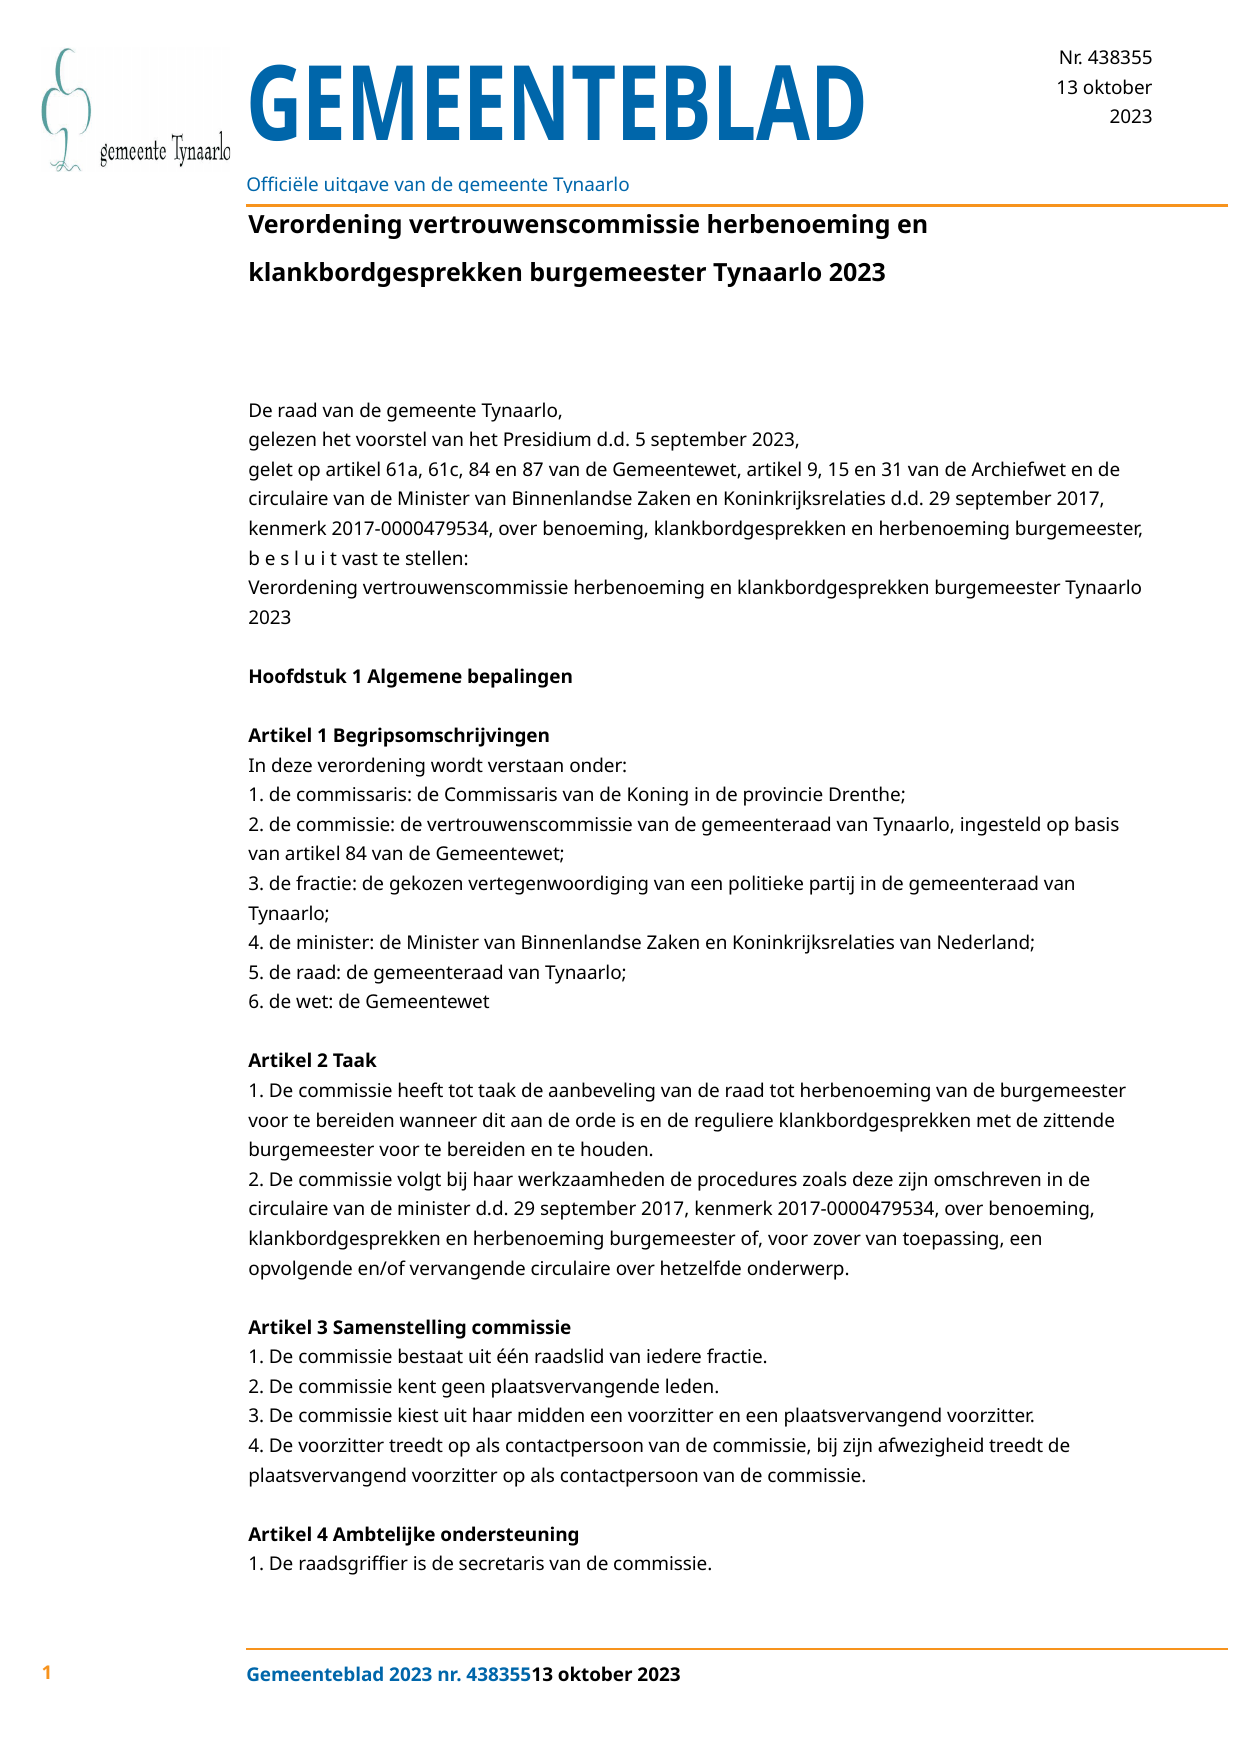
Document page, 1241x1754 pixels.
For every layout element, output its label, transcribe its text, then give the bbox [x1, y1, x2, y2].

text 2. De commissie kent geen plaatsvervangende leden. [248, 1373, 1152, 1399]
text b e s l u i t vast te stellen: [248, 545, 1152, 570]
text 4. de minister: de Minister van Binnenlandse Zaken en Koninkrijksrelaties van Nederland; [248, 929, 1152, 955]
text 1. De raadsgriffier is de secretaris van de commissie. [248, 1551, 1152, 1576]
text 3. De commissie kiest uit haar midden een voorzitter en een plaatsvervangend voorzitter. [248, 1403, 1152, 1428]
text Verordening vertrouwenscommissie herbenoeming en klankbordgesprekken burgemeester Tynaarlo 2023 [248, 574, 1152, 629]
picture [41, 47, 231, 172]
text Artikel 1 Begripsomschrijvingen [248, 722, 1152, 748]
text 1. De commissie heeft tot taak de aanbeveling van de raad tot herbenoeming van de burgemeester voor te bereiden wanneer dit aan de orde is en de reguliere klankbordgesprekken met de zittende burgemeester voor te bereiden en te houden. [248, 1077, 1152, 1162]
text Verordening vertrouwenscommissie herbenoeming en klankbordgesprekken burgemeester Tynaarlo 2023 [248, 207, 1152, 288]
text 2. De commissie volgt bij haar werkzaamheden de procedures zoals deze zijn omschreven in de circulaire van de minister d.d. 29 september 2017, kenmerk 2017-0000479534, over benoeming, klankbordgesprekken en herbenoeming burgemeester of, voor zover van toepassing, een opvolgende en/of vervangende circulaire over hetzelfde onderwerp. [248, 1166, 1152, 1280]
text De raad van de gemeente Tynaarlo, [248, 397, 1152, 422]
text 6. de wet: de Gemeentewet [248, 988, 1152, 1014]
text In deze verordening wordt verstaan onder: [248, 752, 1152, 777]
text 3. de fractie: de gekozen vertegenwoordiging van een politieke partij in de gemeenteraad van Tynaarlo; [248, 870, 1152, 925]
text Artikel 3 Samenstelling commissie [248, 1314, 1152, 1339]
text 4. De voorzitter treedt op als contactpersoon van de commissie, bij zijn afwezigheid treedt de plaatsvervangend voorzitter op als contactpersoon van de commissie. [248, 1432, 1152, 1487]
text Artikel 4 Ambtelijke ondersteuning [248, 1521, 1152, 1547]
text 5. de raad: de gemeenteraad van Tynaarlo; [248, 959, 1152, 984]
text Artikel 2 Taak [248, 1048, 1152, 1073]
text 2. de commissie: de vertrouwenscommissie van de gemeenteraad van Tynaarlo, ingesteld op basis van artikel 84 van de Gemeentewet; [248, 811, 1152, 866]
text Hoofdstuk 1 Algemene bepalingen [248, 663, 1152, 689]
text gelet op artikel 61a, 61c, 84 en 87 van de Gemeentewet, artikel 9, 15 en 31 van de Archiefwet en de circulaire van de Minister van Binnenlandse Zaken en Koninkrijksrelaties d.d. 29 september 2017, kenmerk 2017-0000479534, over benoeming, klankbordgesprekken en herbenoeming burgemeester, [248, 456, 1152, 541]
text gelezen het voorstel van het Presidium d.d. 5 september 2023, [248, 426, 1152, 452]
text 1. de commissaris: de Commissaris van de Koning in de provincie Drenthe; [248, 781, 1152, 807]
text 1. De commissie bestaat uit één raadslid van iedere fractie. [248, 1343, 1152, 1369]
